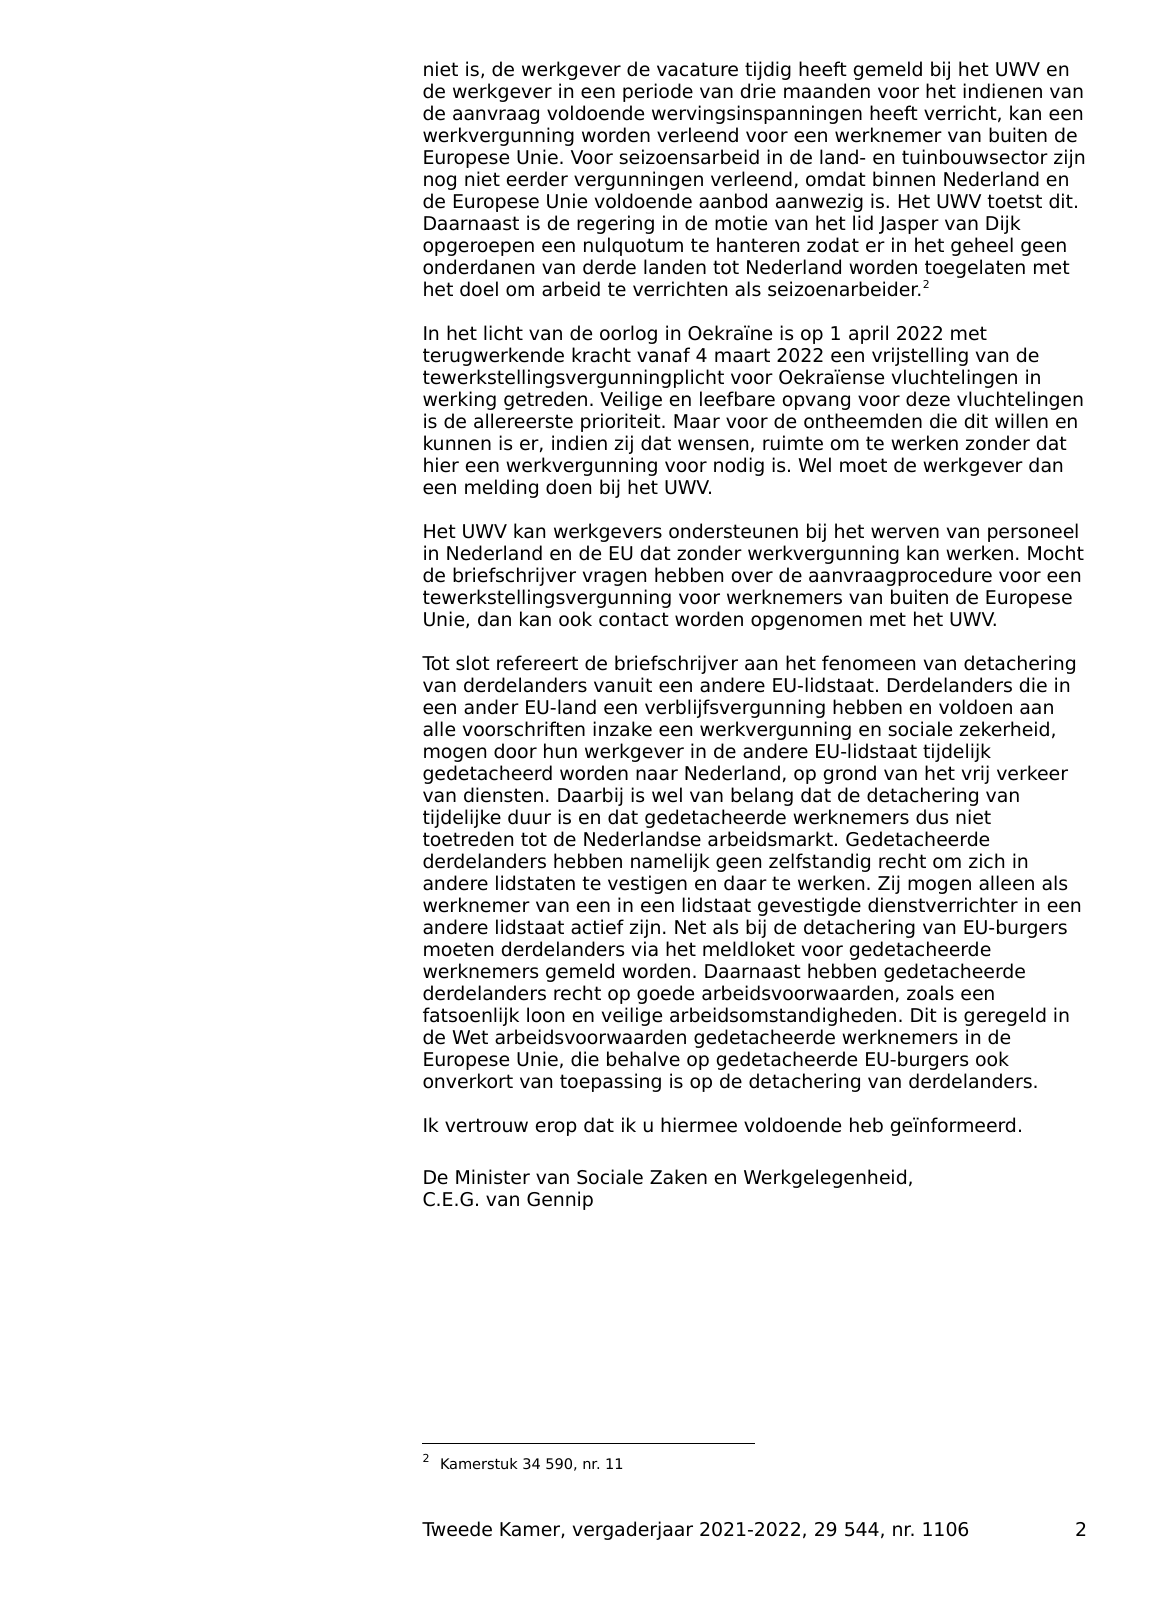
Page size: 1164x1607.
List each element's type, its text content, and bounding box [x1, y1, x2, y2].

text Het UWV kan werkgevers ondersteunen bij het werven van personeel in Nederland en de EU dat zonder werkvergunning kan werken. Mocht de briefschrijver vragen hebben over de aanvraagprocedure voor een tewerkstellingsvergunning voor werknemers van buiten de Europese Unie, dan kan ook contact worden opgenomen met het UWV. [422, 521, 1087, 631]
text Ik vertrouw erop dat ik u hiermee voldoende heb geïnformeerd. [422, 1115, 1087, 1137]
text In het licht van de oorlog in Oekraïne is op 1 april 2022 met terugwerkende kracht vanaf 4 maart 2022 een vrijstelling van de tewerkstellingsvergunningplicht voor Oekraïense vluchtelingen in werking getreden. Veilige en leefbare opvang voor deze vluchtelingen is de allereerste prioriteit. Maar voor de ontheemden die dit willen en kunnen is er, indien zij dat wensen, ruimte om te werken zonder dat hier een werkvergunning voor nodig is. Wel moet de werkgever dan een melding doen bij het UWV. [422, 323, 1087, 499]
text Tot slot refereert de briefschrijver aan het fenomeen van detachering van derdelanders vanuit een andere EU-lidstaat. Derdelanders die in een ander EU-land een verblijfsvergunning hebben en voldoen aan alle voorschriften inzake een werkvergunning en sociale zekerheid, mogen door hun werkgever in de andere EU-lidstaat tijdelijk gedetacheerd worden naar Nederland, op grond van het vrij verkeer van diensten. Daarbij is wel van belang dat de detachering van tijdelijke duur is en dat gedetacheerde werknemers dus niet toetreden tot de Nederlandse arbeidsmarkt. Gedetacheerde derdelanders hebben namelijk geen zelfstandig recht om zich in andere lidstaten te vestigen en daar te werken. Zij mogen alleen als werknemer van een in een lidstaat gevestigde dienstverrichter in een andere lidstaat actief zijn. Net als bij de detachering van EU-burgers moeten derdelanders via het meldloket voor gedetacheerde werknemers gemeld worden. Daarnaast hebben gedetacheerde derdelanders recht op goede arbeidsvoorwaarden, zoals een fatsoenlijk loon en veilige arbeidsomstandigheden. Dit is geregeld in de Wet arbeidsvoorwaarden gedetacheerde werknemers in de Europese Unie, die behalve op gedetacheerde EU-burgers ook onverkort van toepassing is op de detachering van derdelanders. [422, 653, 1087, 1093]
text De Minister van Sociale Zaken en Werkgelegenheid, C.E.G. van Gennip [422, 1167, 1087, 1211]
text Kamerstuk 34 590, nr. 11 [422, 1452, 1087, 1474]
text niet is, de werkgever de vacature tijdig heeft gemeld bij het UWV en de werkgever in een periode van drie maanden voor het indienen van de aanvraag voldoende wervingsinspanningen heeft verricht, kan een werkvergunning worden verleend voor een werknemer van buiten de Europese Unie. Voor seizoensarbeid in de land- en tuinbouwsector zijn nog niet eerder vergunningen verleend, omdat binnen Nederland en de Europese Unie voldoende aanbod aanwezig is. Het UWV toetst dit. Daarnaast is de regering in de motie van het lid Jasper van Dijk opgeroepen een nulquotum te hanteren zodat er in het geheel geen onderdanen van derde landen tot Nederland worden toegelaten met het doel om arbeid te verrichten als seizoenarbeider. [422, 59, 1087, 301]
